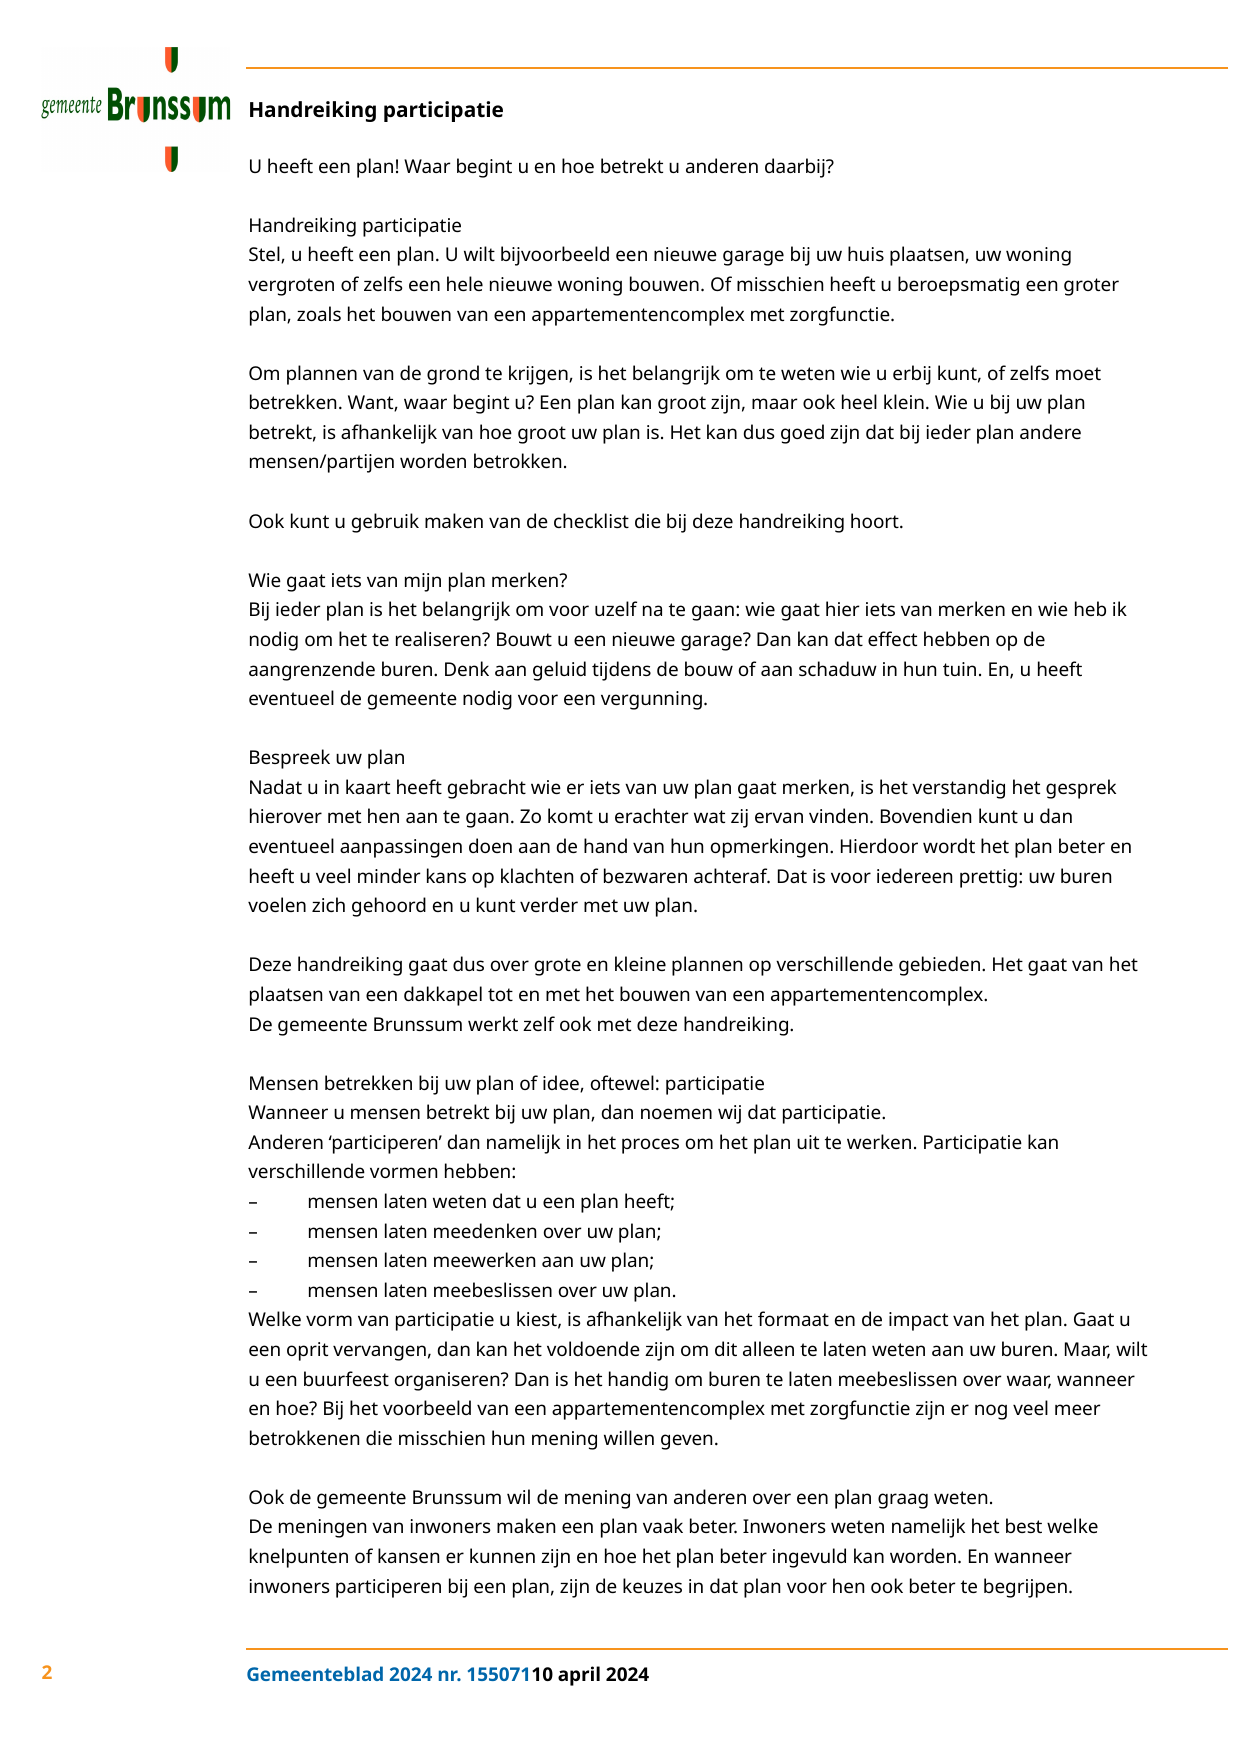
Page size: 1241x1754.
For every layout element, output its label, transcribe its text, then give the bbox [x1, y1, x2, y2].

text Mensen betrekken bij uw plan of idee, oftewel: participatie [248, 1070, 1152, 1096]
text Bij ieder plan is het belangrijk om voor uzelf na te gaan: wie gaat hier iets van merken en wie heb ik nodig om het te realiseren? Bouwt u een nieuwe garage? Dan kan dat effect hebben op de aangrenzende buren. Denk aan geluid tijdens de bouw of aan schaduw in hun tuin. En, u heeft eventueel de gemeente nodig voor een vergunning. [248, 597, 1152, 711]
text Nadat u in kaart heeft gebracht wie er iets van uw plan gaat merken, is het verstandig het gesprek hierover met hen aan te gaan. Zo komt u erachter wat zij ervan vinden. Bovendien kunt u dan eventueel aanpassingen doen aan de hand van hun opmerkingen. Hierdoor wordt het plan beter en heeft u veel minder kans op klachten of bezwaren achteraf. Dat is voor iedereen prettig: uw buren voelen zich gehoord en u kunt verder met uw plan. [248, 774, 1152, 918]
text Om plannen van de grond te krijgen, is het belangrijk om te weten wie u erbij kunt, of zelfs moet betrekken. Want, waar begint u? Een plan kan groot zijn, maar ook heel klein. Wie u bij uw plan betrekt, is afhankelijk van hoe groot uw plan is. Het kan dus goed zijn dat bij ieder plan andere mensen/partijen worden betrokken. [248, 360, 1152, 474]
text Ook kunt u gebruik maken van de checklist die bij deze handreiking hoort. [248, 508, 1152, 534]
text U heeft een plan! Waar begint u en hoe betrekt u anderen daarbij? [248, 153, 1152, 179]
text Deze handreiking gaat dus over grote en kleine plannen op verschillende gebieden. Het gaat van het plaatsen van een dakkapel tot en met het bouwen van een appartementencomplex. [248, 952, 1152, 1007]
picture [41, 47, 231, 172]
text Wie gaat iets van mijn plan merken? [248, 567, 1152, 593]
list mensen laten weten dat u een plan heeft; [248, 1188, 1152, 1214]
text Anderen ‘participeren’ dan namelijk in het proces om het plan uit te werken. Participatie kan verschillende vormen hebben: [248, 1129, 1152, 1184]
text Bespreek uw plan [248, 744, 1152, 770]
text Handreiking participatie [248, 95, 1152, 123]
text Ook de gemeente Brunssum wil de mening van anderen over een plan graag weten. [248, 1484, 1152, 1510]
text De gemeente Brunssum werkt zelf ook met deze handreiking. [248, 1011, 1152, 1037]
text Stel, u heeft een plan. U wilt bijvoorbeeld een nieuwe garage bij uw huis plaatsen, uw woning vergroten of zelfs een hele nieuwe woning bouwen. Of misschien heeft u beroepsmatig een groter plan, zoals het bouwen van een appartementencomplex met zorgfunctie. [248, 242, 1152, 327]
text De meningen van inwoners maken een plan vaak beter. Inwoners weten namelijk het best welke knelpunten of kansen er kunnen zijn en hoe het plan beter ingevuld kan worden. En wanneer inwoners participeren bij een plan, zijn de keuzes in dat plan voor hen ook beter te begrijpen. [248, 1514, 1152, 1599]
list mensen laten meewerken aan uw plan; [248, 1247, 1152, 1273]
text Handreiking participatie [248, 212, 1152, 238]
text Welke vorm van participatie u kiest, is afhankelijk van het formaat en de impact van het plan. Gaat u een oprit vervangen, dan kan het voldoende zijn om dit alleen te laten weten aan uw buren. Maar, wilt u een buurfeest organiseren? Dan is het handig om buren te laten meebeslissen over waar, wanneer en hoe? Bij het voorbeeld van een appartementencomplex met zorgfunctie zijn er nog veel meer betrokkenen die misschien hun mening willen geven. [248, 1307, 1152, 1451]
text Wanneer u mensen betrekt bij uw plan, dan noemen wij dat participatie. [248, 1099, 1152, 1125]
list mensen laten meebeslissen over uw plan. [248, 1277, 1152, 1303]
list mensen laten meedenken over uw plan; [248, 1218, 1152, 1244]
